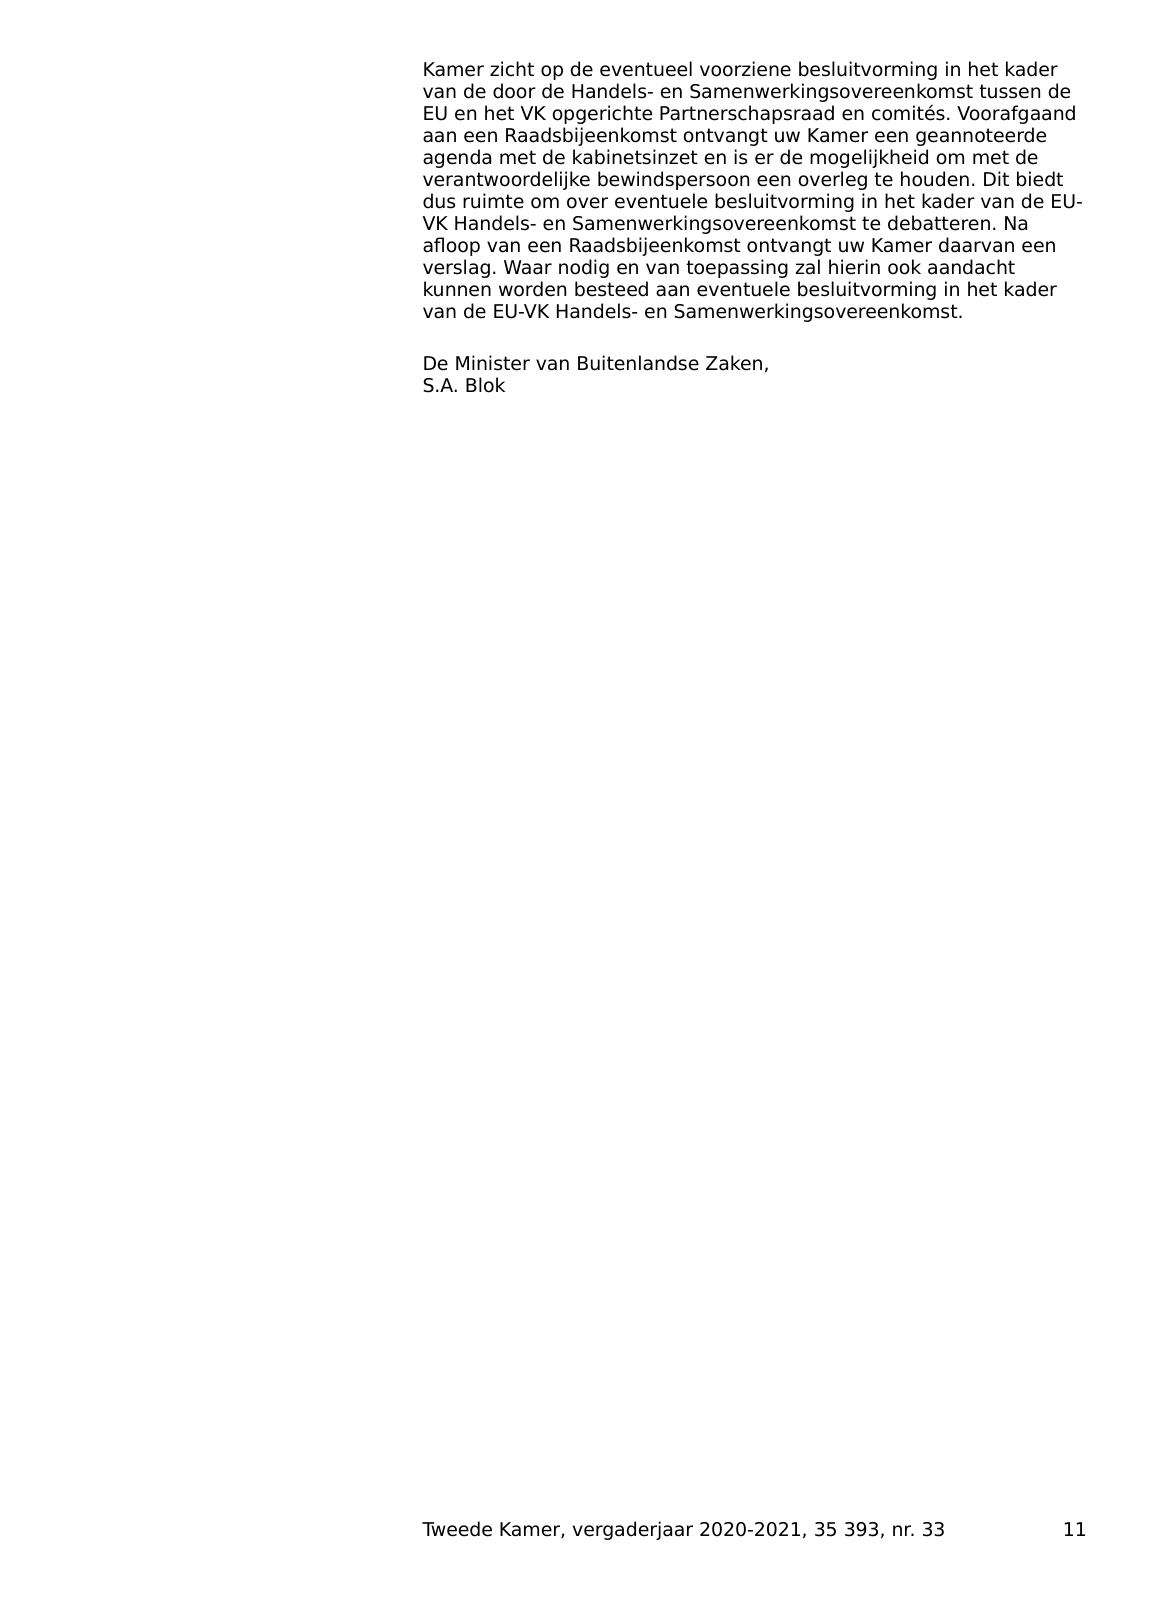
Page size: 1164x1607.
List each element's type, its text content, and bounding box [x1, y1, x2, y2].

text De Minister van Buitenlandse Zaken, S.A. Blok [422, 353, 1087, 397]
text Kamer zicht op de eventueel voorziene besluitvorming in het kader van de door de Handels- en Samenwerkingsovereenkomst tussen de EU en het VK opgerichte Partnerschapsraad en comités. Voorafgaand aan een Raadsbijeenkomst ontvangt uw Kamer een geannoteerde agenda met de kabinetsinzet en is er de mogelijkheid om met de verantwoordelijke bewindspersoon een overleg te houden. Dit biedt dus ruimte om over eventuele besluitvorming in het kader van de EU-VK Handels- en Samenwerkingsovereenkomst te debatteren. Na afloop van een Raadsbijeenkomst ontvangt uw Kamer daarvan een verslag. Waar nodig en van toepassing zal hierin ook aandacht kunnen worden besteed aan eventuele besluitvorming in het kader van de EU-VK Handels- en Samenwerkingsovereenkomst. [422, 59, 1087, 323]
